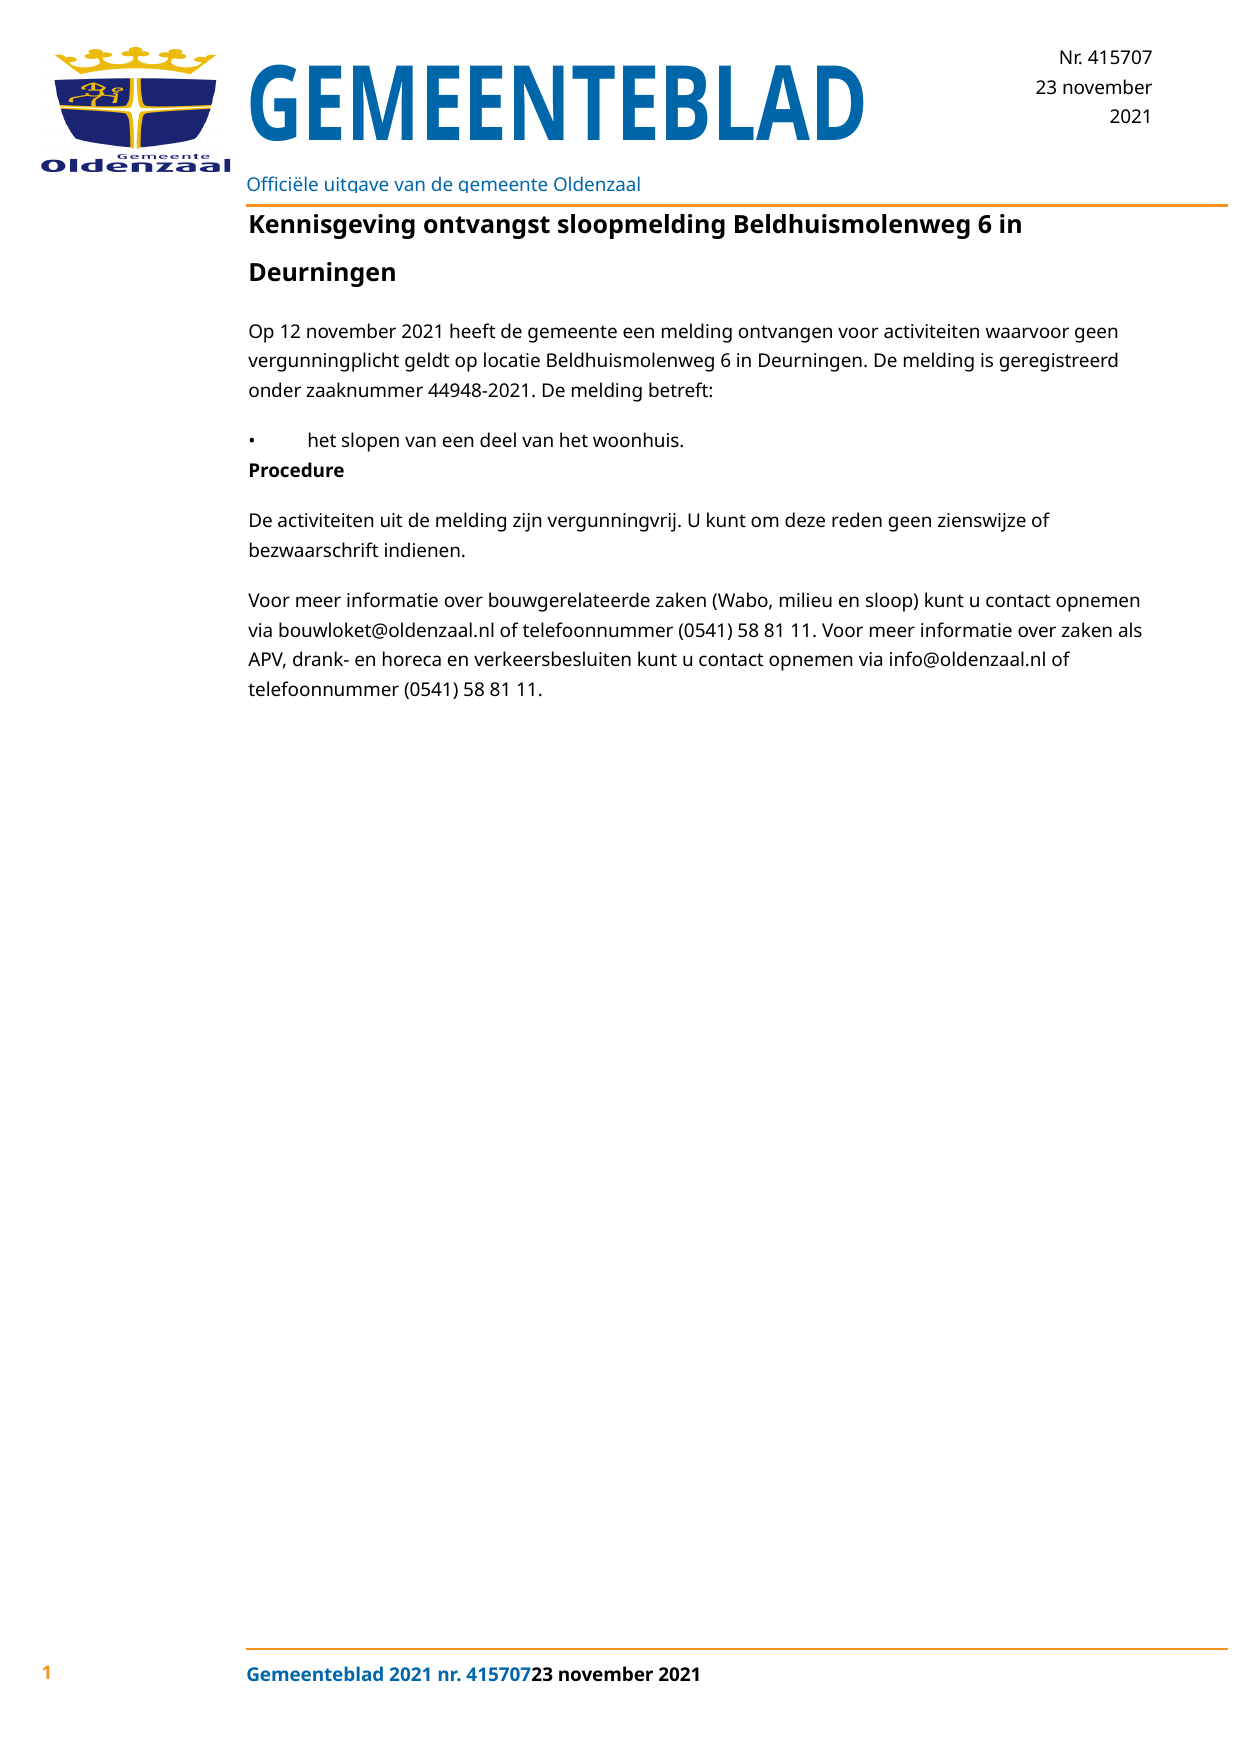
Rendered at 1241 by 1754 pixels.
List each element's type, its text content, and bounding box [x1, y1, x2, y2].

text Op 12 november 2021 heeft de gemeente een melding ontvangen voor activiteiten waarvoor geen vergunningplicht geldt op locatie Beldhuismolenweg 6 in Deurningen. De melding is geregistreerd onder zaaknummer 44948-2021. De melding betreft: [248, 318, 1152, 403]
text Kennisgeving ontvangst sloopmelding Beldhuismolenweg 6 in Deurningen [248, 207, 1152, 288]
text Procedure [248, 457, 1152, 483]
picture [41, 47, 231, 172]
list het slopen van een deel van het woonhuis. [248, 427, 1152, 453]
text De activiteiten uit de melding zijn vergunningvrij. U kunt om deze reden geen zienswijze of bezwaarschrift indienen. [248, 507, 1152, 563]
text Voor meer informatie over bouwgerelateerde zaken (Wabo, milieu en sloop) kunt u contact opnemen via bouwloket@oldenzaal.nl of telefoonnummer (0541) 58 81 11. Voor meer informatie over zaken als APV, drank- en horeca en verkeersbesluiten kunt u contact opnemen via info@oldenzaal.nl of telefoonnummer (0541) 58 81 11. [248, 587, 1152, 702]
